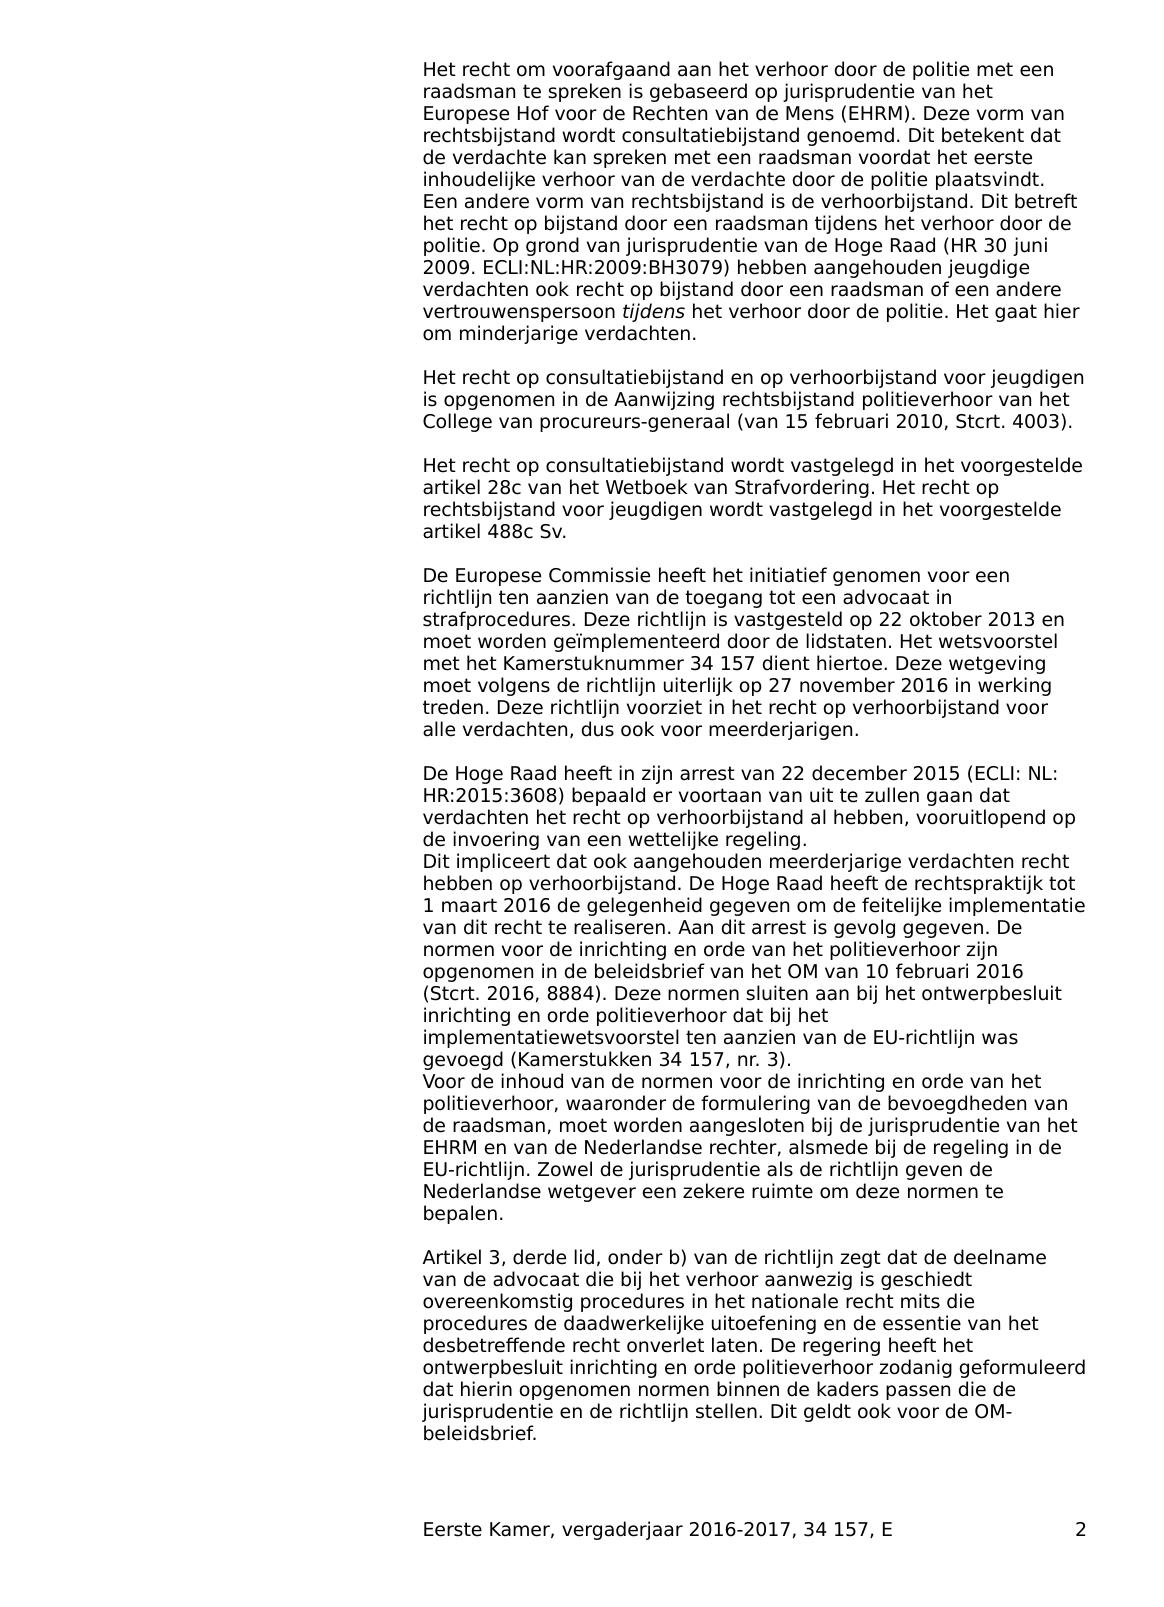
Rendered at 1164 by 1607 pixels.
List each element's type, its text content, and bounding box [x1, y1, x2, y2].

text De Europese Commissie heeft het initiatief genomen voor een richtlijn ten aanzien van de toegang tot een advocaat in strafprocedures. Deze richtlijn is vastgesteld op 22 oktober 2013 en moet worden geïmplementeerd door de lidstaten. Het wetsvoorstel met het Kamerstuknummer 34 157 dient hiertoe. Deze wetgeving moet volgens de richtlijn uiterlijk op 27 november 2016 in werking treden. Deze richtlijn voorziet in het recht op verhoorbijstand voor alle verdachten, dus ook voor meerderjarigen. [422, 565, 1087, 741]
text Artikel 3, derde lid, onder b) van de richtlijn zegt dat de deelname van de advocaat die bij het verhoor aanwezig is geschiedt overeenkomstig procedures in het nationale recht mits die procedures de daadwerkelijke uitoefening en de essentie van het desbetreffende recht onverlet laten. De regering heeft het ontwerpbesluit inrichting en orde politieverhoor zodanig geformuleerd dat hierin opgenomen normen binnen de kaders passen die de jurisprudentie en de richtlijn stellen. Dit geldt ook voor de OM-beleidsbrief. [422, 1247, 1087, 1445]
text Het recht op consultatiebijstand en op verhoorbijstand voor jeugdigen is opgenomen in de Aanwijzing rechtsbijstand politieverhoor van het College van procureurs-generaal (van 15 februari 2010, Stcrt. 4003). [422, 367, 1087, 433]
text Voor de inhoud van de normen voor de inrichting en orde van het politieverhoor, waaronder de formulering van de bevoegdheden van de raadsman, moet worden aangesloten bij de jurisprudentie van het EHRM en van de Nederlandse rechter, alsmede bij de regeling in de EU-richtlijn. Zowel de jurisprudentie als de richtlijn geven de Nederlandse wetgever een zekere ruimte om deze normen te bepalen. [422, 1071, 1087, 1225]
text Het recht op consultatiebijstand wordt vastgelegd in het voorgestelde artikel 28c van het Wetboek van Strafvordering. Het recht op rechtsbijstand voor jeugdigen wordt vastgelegd in het voorgestelde artikel 488c Sv. [422, 455, 1087, 543]
text Het recht om voorafgaand aan het verhoor door de politie met een raadsman te spreken is gebaseerd op jurisprudentie van het Europese Hof voor de Rechten van de Mens (EHRM). Deze vorm van rechtsbijstand wordt consultatiebijstand genoemd. Dit betekent dat de verdachte kan spreken met een raadsman voordat het eerste inhoudelijke verhoor van de verdachte door de politie plaatsvindt. Een andere vorm van rechtsbijstand is de verhoorbijstand. Dit betreft het recht op bijstand door een raadsman tijdens het verhoor door de politie. Op grond van jurisprudentie van de Hoge Raad (HR 30 juni 2009. ECLI:NL:HR:2009:BH3079) hebben aangehouden jeugdige verdachten ook recht op bijstand door een raadsman of een andere vertrouwenspersoon tijdens het verhoor door de politie. Het gaat hier om minderjarige verdachten. [422, 59, 1087, 345]
text De Hoge Raad heeft in zijn arrest van 22 december 2015 (ECLI: NL: HR:2015:3608) bepaald er voortaan van uit te zullen gaan dat verdachten het recht op verhoorbijstand al hebben, vooruitlopend op de invoering van een wettelijke regeling. [422, 763, 1087, 851]
text Dit impliceert dat ook aangehouden meerderjarige verdachten recht hebben op verhoorbijstand. De Hoge Raad heeft de rechtspraktijk tot 1 maart 2016 de gelegenheid gegeven om de feitelijke implementatie van dit recht te realiseren. Aan dit arrest is gevolg gegeven. De normen voor de inrichting en orde van het politieverhoor zijn opgenomen in de beleidsbrief van het OM van 10 februari 2016 (Stcrt. 2016, 8884). Deze normen sluiten aan bij het ontwerpbesluit inrichting en orde politieverhoor dat bij het implementatiewetsvoorstel ten aanzien van de EU-richtlijn was gevoegd (Kamerstukken 34 157, nr. 3). [422, 851, 1087, 1071]
